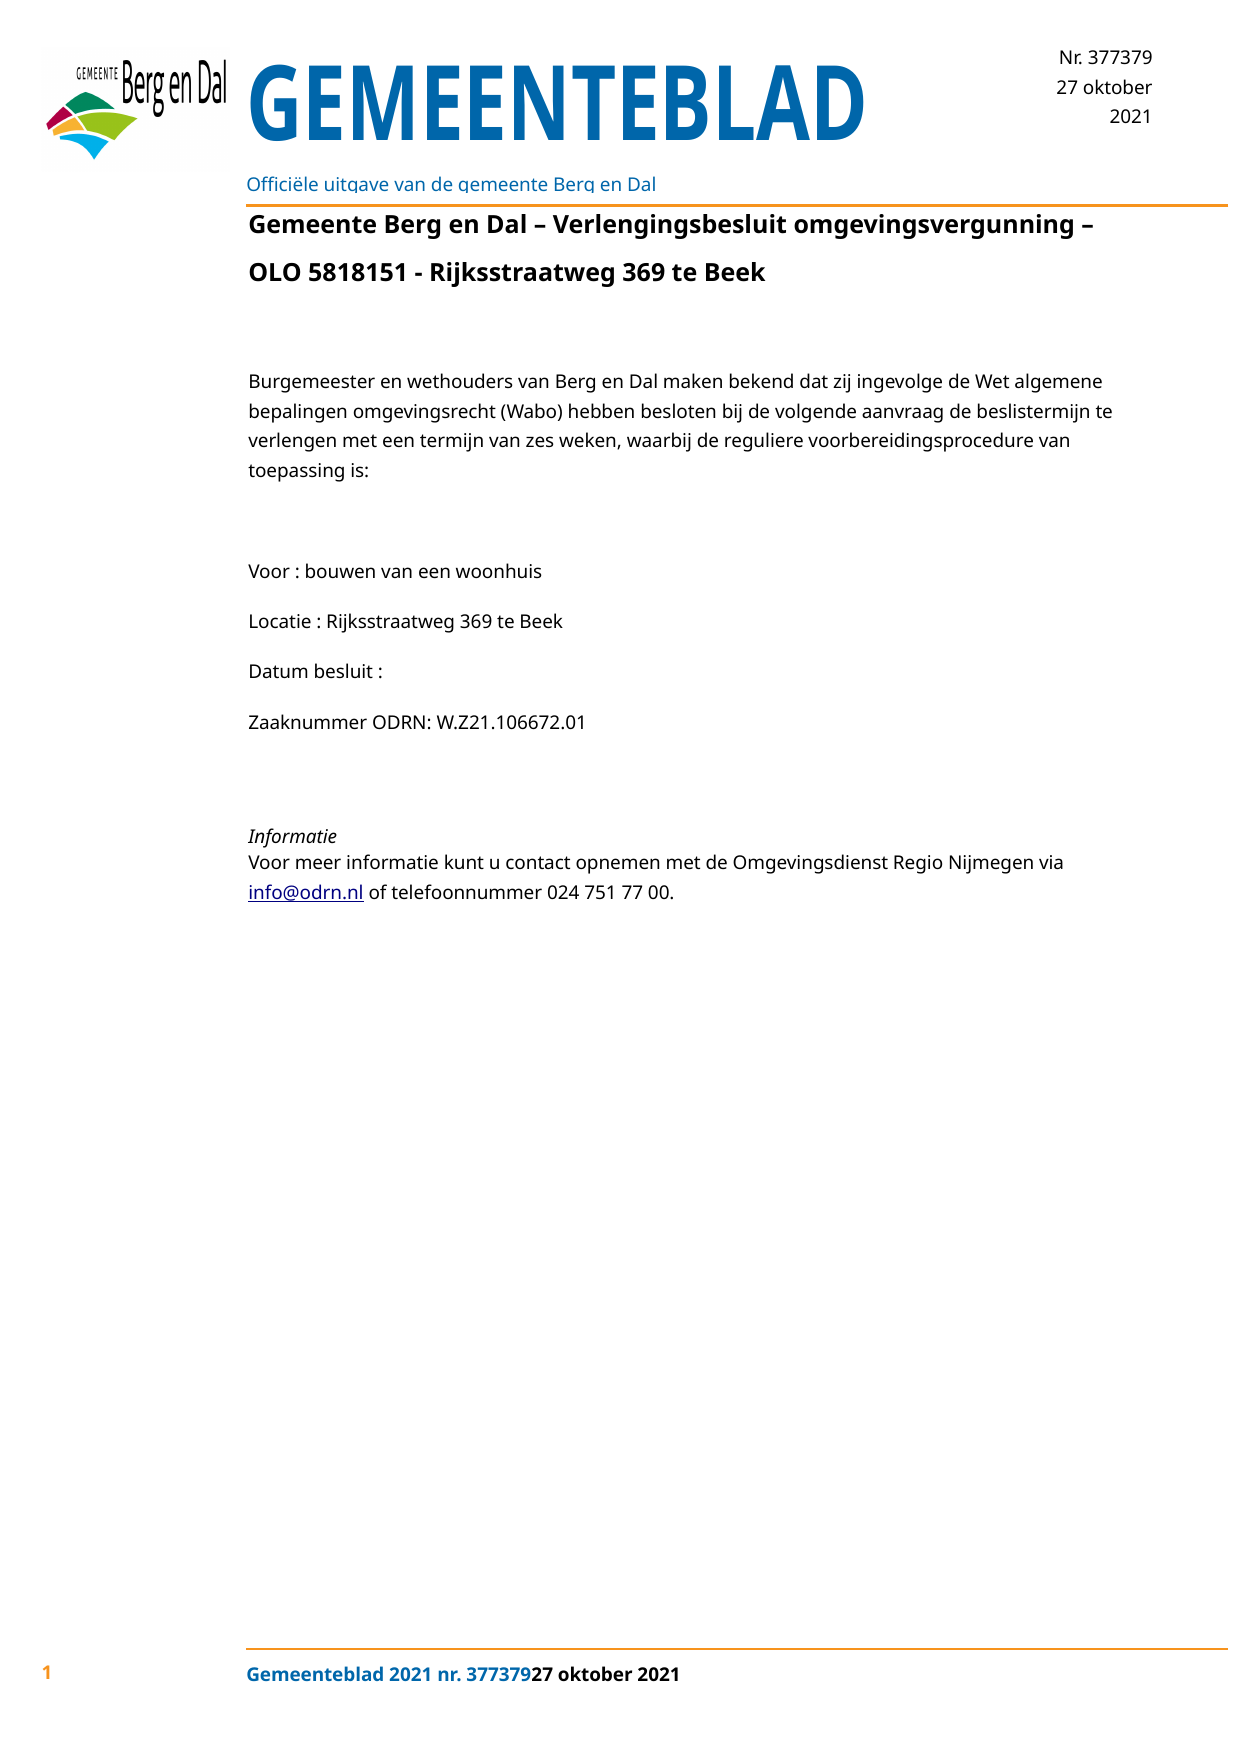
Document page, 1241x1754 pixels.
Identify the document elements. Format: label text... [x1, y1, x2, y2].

text Gemeente Berg en Dal – Verlengingsbesluit omgevingsvergunning – OLO 5818151 - Rijksstraatweg 369 te Beek [248, 207, 1152, 288]
text Datum besluit : [248, 659, 1152, 684]
text Voor : bouwen van een woonhuis [248, 558, 1152, 584]
picture [41, 47, 231, 172]
text Voor meer informatie kunt u contact opnemen met de Omgevingsdienst Regio Nijmegen via info@odrn.nl of telefoonnummer 024 751 77 00. [248, 849, 1152, 904]
text Locatie : Rijksstraatweg 369 te Beek [248, 608, 1152, 634]
text Burgemeester en wethouders van Berg en Dal maken bekend dat zij ingevolge de Wet algemene bepalingen omgevingsrecht (Wabo) hebben besloten bij de volgende aanvraag de beslistermijn te verlengen met een termijn van zes weken, waarbij de reguliere voorbereidingsprocedure van toepassing is: [248, 368, 1152, 483]
text Informatie [248, 823, 1152, 849]
text Zaaknummer ODRN: W.Z21.106672.01 [248, 709, 1152, 735]
